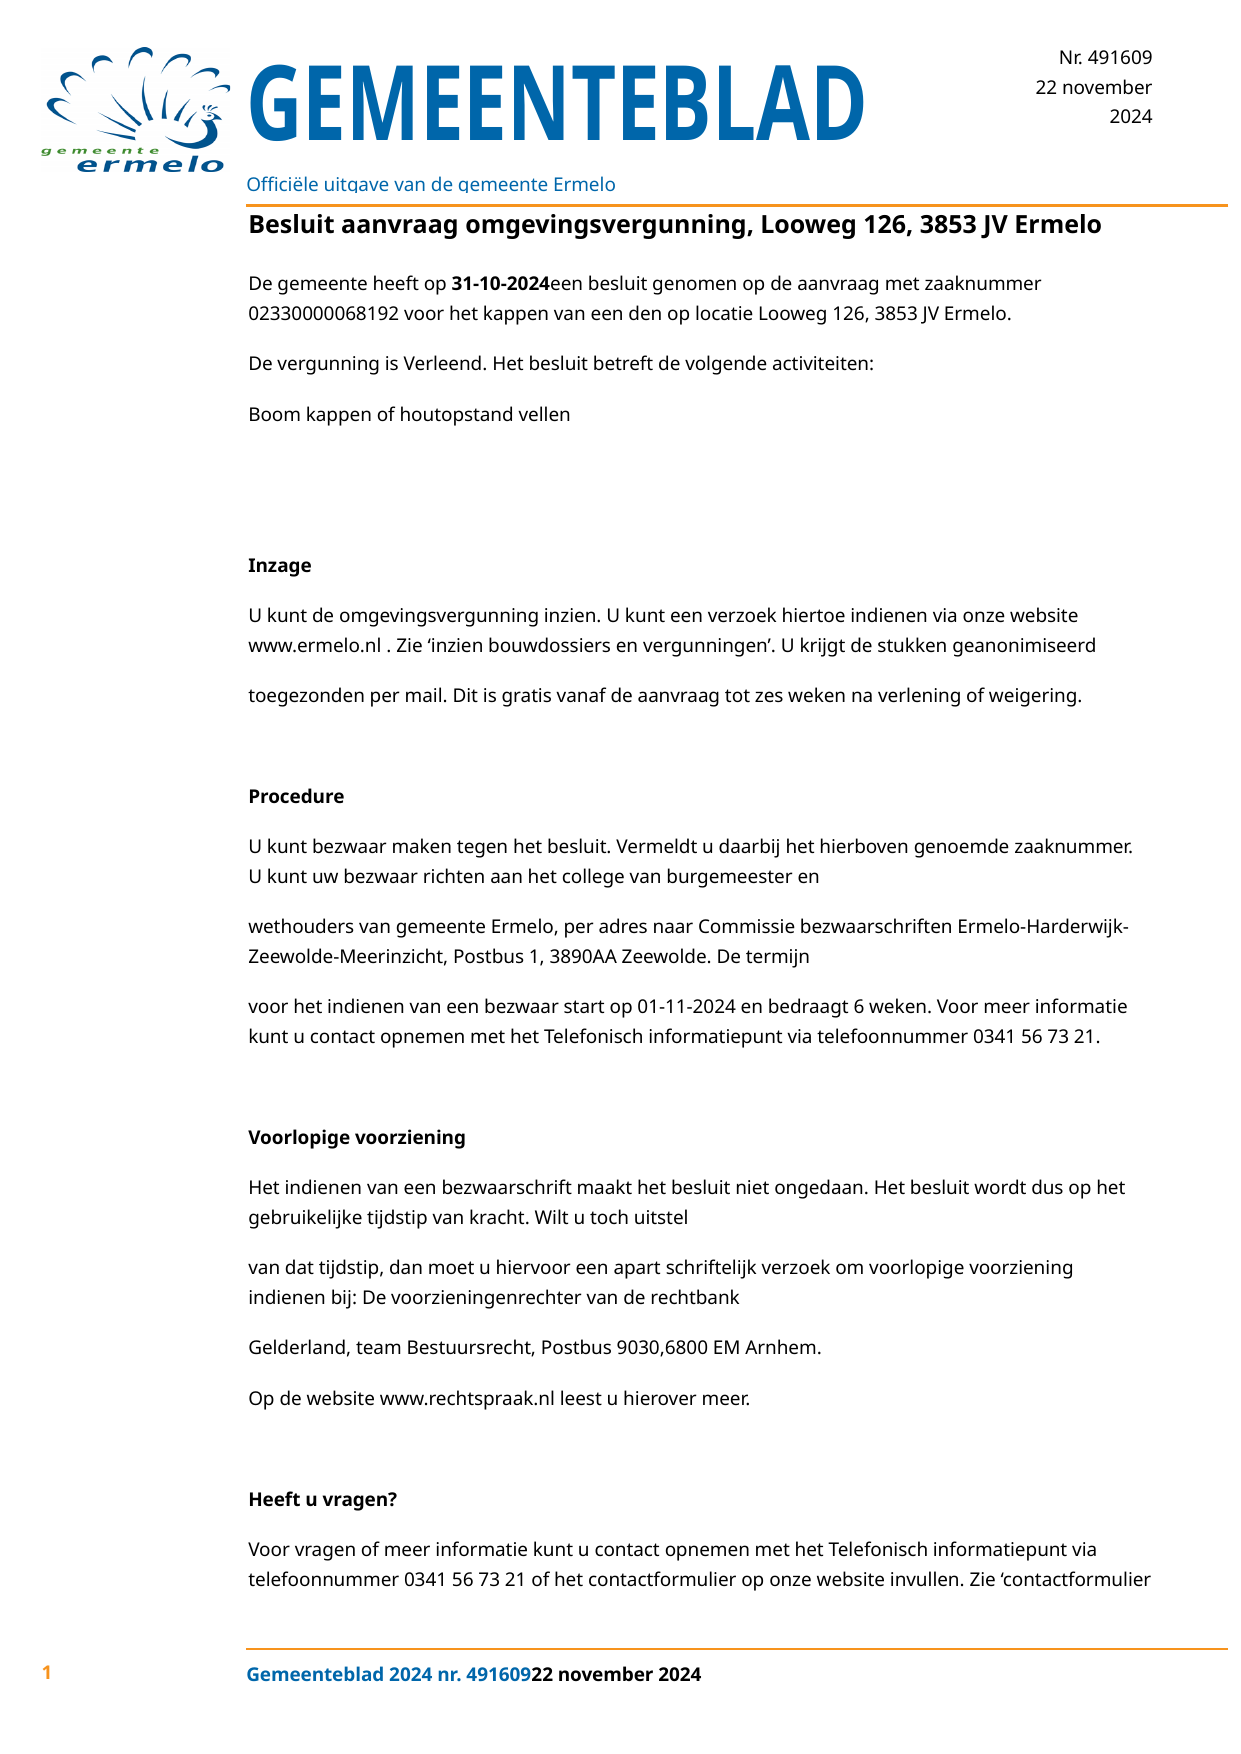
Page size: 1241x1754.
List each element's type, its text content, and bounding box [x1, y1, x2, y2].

text Procedure [248, 783, 1152, 809]
picture [41, 47, 231, 172]
text Voorlopige voorziening [248, 1124, 1152, 1150]
text Inzage [248, 552, 1152, 578]
text Op de website www.rechtspraak.nl leest u hierover meer. [248, 1385, 1152, 1411]
text Gelderland, team Bestuursrecht, Postbus 9030,6800 EM Arnhem. [248, 1334, 1152, 1360]
text U kunt bezwaar maken tegen het besluit. Vermeldt u daarbij het hierboven genoemde zaaknummer. U kunt uw bezwaar richten aan het college van burgemeester en [248, 834, 1152, 889]
text Besluit aanvraag omgevingsvergunning, Looweg 126, 3853 JV Ermelo [248, 207, 1152, 241]
text van dat tijdstip, dan moet u hiervoor een apart schriftelijk verzoek om voorlopige voorziening indienen bij: De voorzieningenrechter van de rechtbank [248, 1254, 1152, 1310]
text Boom kappen of houtopstand vellen [248, 401, 1152, 426]
text De gemeente heeft op 31-10-2024een besluit genomen op de aanvraag met zaaknummer 02330000068192 voor het kappen van een den op locatie Looweg 126, 3853 JV Ermelo. [248, 270, 1152, 326]
text wethouders van gemeente Ermelo, per adres naar Commissie bezwaarschriften Ermelo-Harderwijk-Zeewolde-Meerinzicht, Postbus 1, 3890AA Zeewolde. De termijn [248, 914, 1152, 969]
text toegezonden per mail. Dit is gratis vanaf de aanvraag tot zes weken na verlening of weigering. [248, 682, 1152, 708]
text U kunt de omgevingsvergunning inzien. U kunt een verzoek hiertoe indienen via onze website www.ermelo.nl . Zie ‘inzien bouwdossiers en vergunningen’. U krijgt de stukken geanonimiseerd [248, 602, 1152, 658]
text Voor vragen of meer informatie kunt u contact opnemen met het Telefonisch informatiepunt via telefoonnummer 0341 56 73 21 of het contactformulier op onze website invullen. Zie ‘contactformulier [248, 1536, 1152, 1591]
text De vergunning is Verleend. Het besluit betreft de volgende activiteiten: [248, 350, 1152, 376]
text Het indienen van een bezwaarschrift maakt het besluit niet ongedaan. Het besluit wordt dus op het gebruikelijke tijdstip van kracht. Wilt u toch uitstel [248, 1174, 1152, 1230]
text voor het indienen van een bezwaar start op 01-11-2024 en bedraagt 6 weken. Voor meer informatie kunt u contact opnemen met het Telefonisch informatiepunt via telefoonnummer 0341 56 73 21. [248, 994, 1152, 1049]
text Heeft u vragen? [248, 1486, 1152, 1511]
